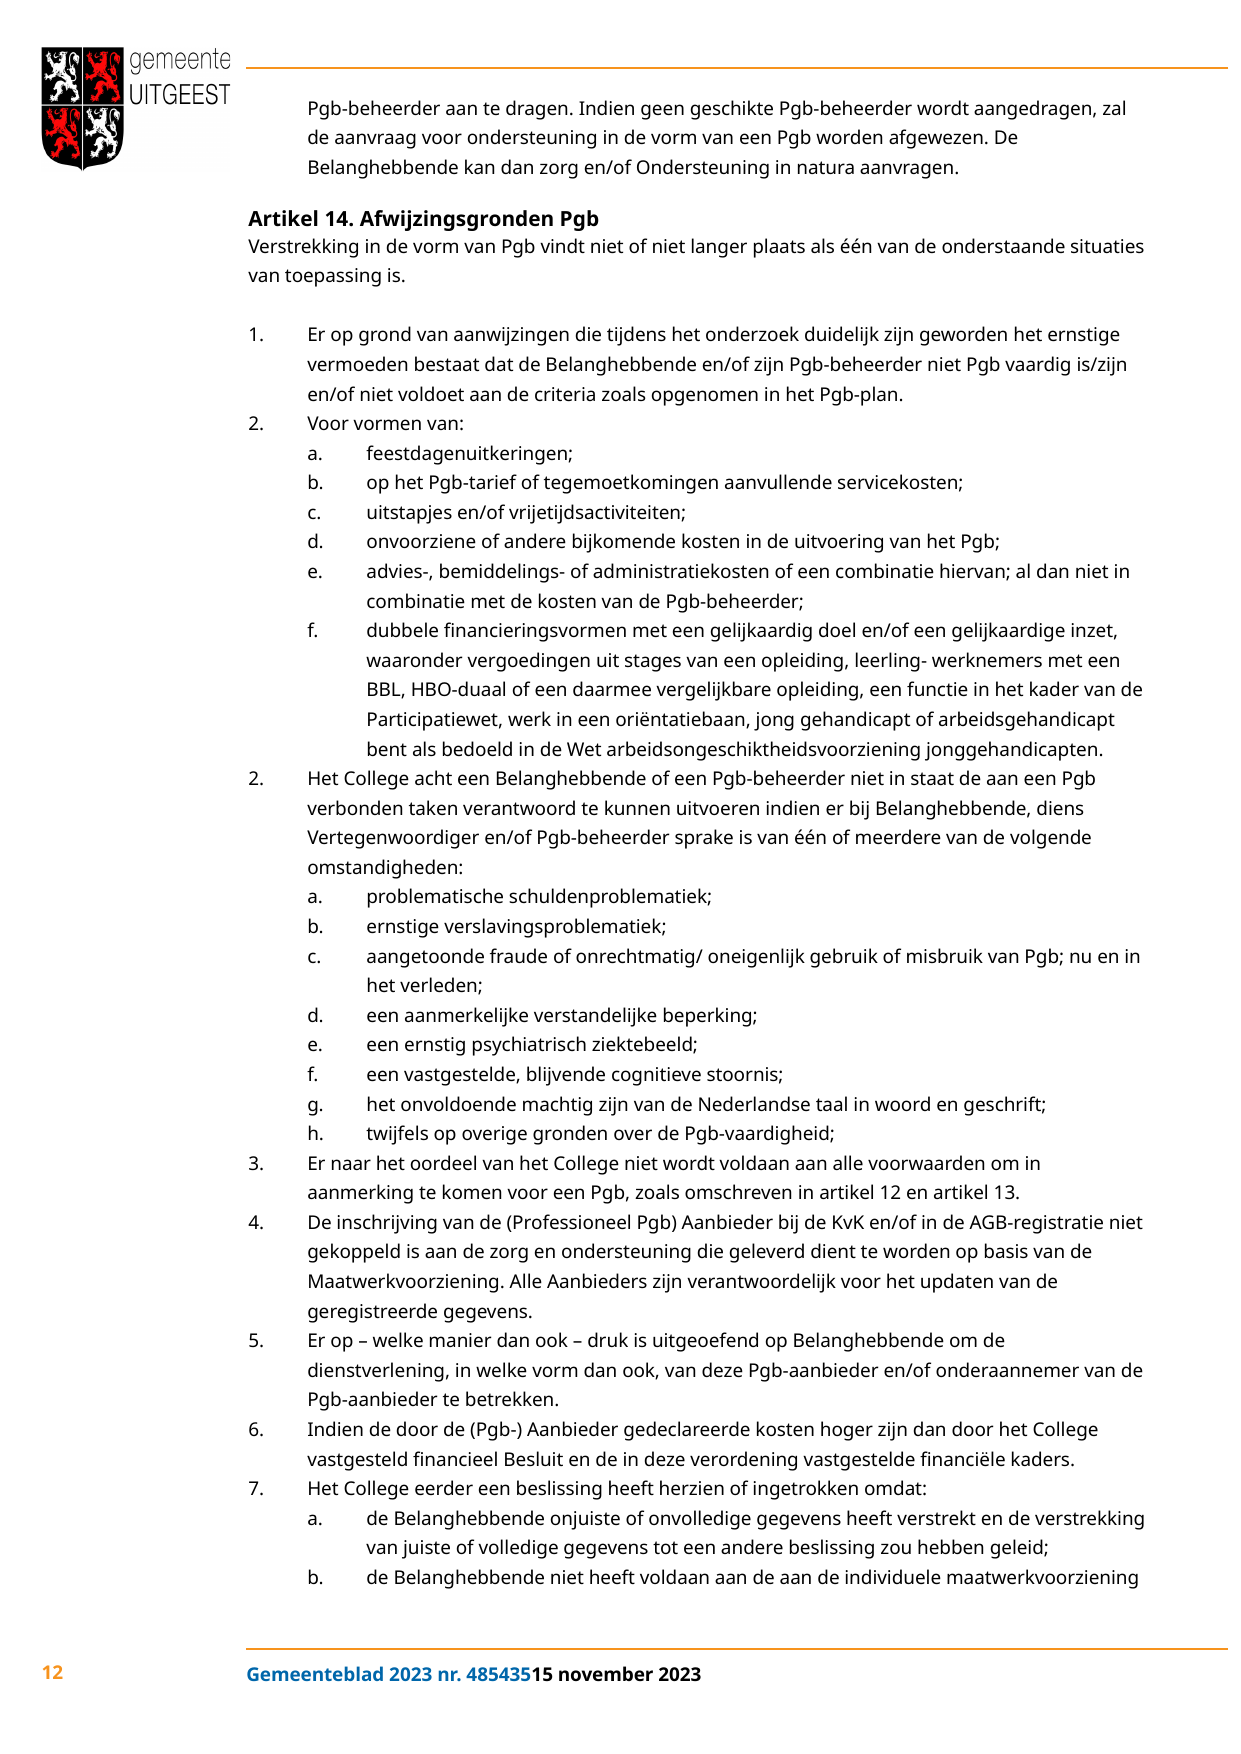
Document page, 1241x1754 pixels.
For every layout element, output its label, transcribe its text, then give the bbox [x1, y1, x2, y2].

list Indien de door de (Pgb-) Aanbieder gedeclareerde kosten hoger zijn dan door het College vastgesteld financieel Besluit en de in deze verordening vastgestelde financiële kaders. [248, 1416, 1152, 1471]
list een aanmerkelijke verstandelijke beperking; [307, 1002, 1152, 1028]
list op het Pgb-tarief of tegemoetkomingen aanvullende servicekosten; [307, 469, 1152, 495]
list Er op – welke manier dan ook – druk is uitgeoefend op Belanghebbende om de dienstverlening, in welke vorm dan ook, van deze Pgb-aanbieder en/of onderaannemer van de Pgb-aanbieder te betrekken. [248, 1327, 1152, 1412]
list Er naar het oordeel van het College niet wordt voldaan aan alle voorwaarden om in aanmerking te komen voor een Pgb, zoals omschreven in artikel 12 en artikel 13. [248, 1150, 1152, 1205]
list Voor vormen van: [248, 410, 1152, 436]
list Er op grond van aanwijzingen die tijdens het onderzoek duidelijk zijn geworden het ernstige vermoeden bestaat dat de Belanghebbende en/of zijn Pgb-beheerder niet Pgb vaardig is/zijn en/of niet voldoet aan de criteria zoals opgenomen in het Pgb-plan. [248, 322, 1152, 406]
list aangetoonde fraude of onrechtmatig/ oneigenlijk gebruik of misbruik van Pgb; nu en in het verleden; [307, 943, 1152, 998]
list problematische schuldenproblematiek; [307, 884, 1152, 909]
list advies-, bemiddelings- of administratiekosten of een combinatie hiervan; al dan niet in combinatie met de kosten van de Pgb-beheerder; [307, 558, 1152, 613]
text Artikel 14. Afwijzingsgronden Pgb [248, 204, 1152, 233]
list Het College eerder een beslissing heeft herzien of ingetrokken omdat: [248, 1475, 1152, 1501]
text Verstrekking in de vorm van Pgb vindt niet of niet langer plaats als één van de onderstaande situaties van toepassing is. [248, 233, 1152, 288]
list Pgb-beheerder aan te dragen. Indien geen geschikte Pgb-beheerder wordt aangedragen, zal de aanvraag voor ondersteuning in de vorm van een Pgb worden afgewezen. De Belanghebbende kan dan zorg en/of Ondersteuning in natura aanvragen. [248, 95, 1152, 180]
list Het College acht een Belanghebbende of een Pgb-beheerder niet in staat de aan een Pgb verbonden taken verantwoord te kunnen uitvoeren indien er bij Belanghebbende, diens Vertegenwoordiger en/of Pgb-beheerder sprake is van één of meerdere van de volgende omstandigheden: [248, 765, 1152, 880]
picture [41, 47, 231, 172]
list het onvoldoende machtig zijn van de Nederlandse taal in woord en geschrift; [307, 1091, 1152, 1116]
list De inschrijving van de (Professioneel Pgb) Aanbieder bij de KvK en/of in de AGB-registratie niet gekoppeld is aan de zorg en ondersteuning die geleverd dient te worden op basis van de Maatwerkvoorziening. Alle Aanbieders zijn verantwoordelijk voor het updaten van de geregistreerde gegevens. [248, 1209, 1152, 1323]
list de Belanghebbende niet heeft voldaan aan de aan de individuele maatwerkvoorziening [307, 1564, 1152, 1590]
list onvoorziene of andere bijkomende kosten in de uitvoering van het Pgb; [307, 529, 1152, 554]
list dubbele financieringsvormen met een gelijkaardig doel en/of een gelijkaardige inzet, waaronder vergoedingen uit stages van een opleiding, leerling- werknemers met een BBL, HBO-duaal of een daarmee vergelijkbare opleiding, een functie in het kader van de Participatiewet, werk in een oriëntatiebaan, jong gehandicapt of arbeidsgehandicapt bent als bedoeld in de Wet arbeidsongeschiktheidsvoorziening jonggehandicapten. [307, 617, 1152, 761]
list een ernstig psychiatrisch ziektebeeld; [307, 1032, 1152, 1057]
list de Belanghebbende onjuiste of onvolledige gegevens heeft verstrekt en de verstrekking van juiste of volledige gegevens tot een andere beslissing zou hebben geleid; [307, 1505, 1152, 1560]
list een vastgestelde, blijvende cognitieve stoornis; [307, 1061, 1152, 1087]
list twijfels op overige gronden over de Pgb-vaardigheid; [307, 1120, 1152, 1146]
list ernstige verslavingsproblematiek; [307, 913, 1152, 939]
list feestdagenuitkeringen; [307, 440, 1152, 466]
list uitstapjes en/of vrijetijdsactiviteiten; [307, 499, 1152, 525]
